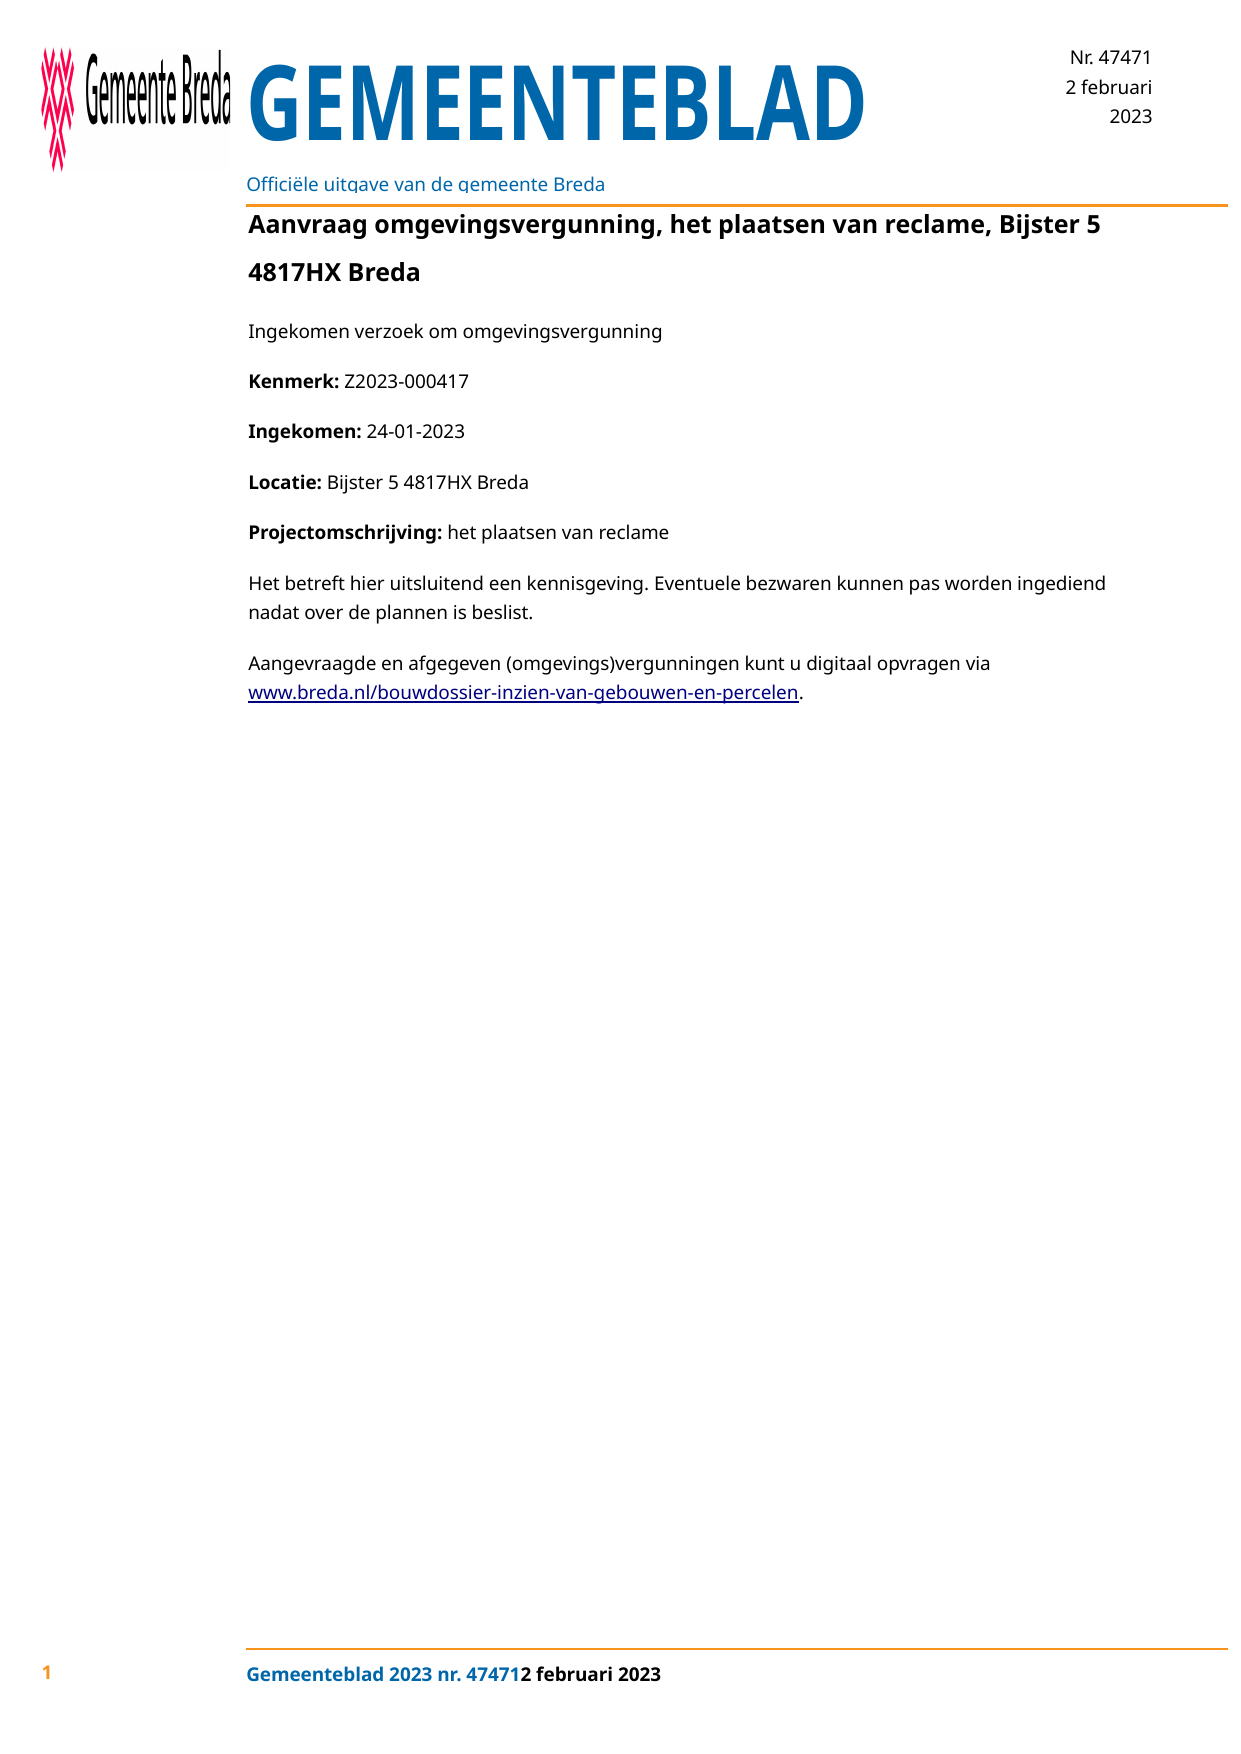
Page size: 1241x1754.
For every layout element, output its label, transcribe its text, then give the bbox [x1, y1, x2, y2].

text Aangevraagde en afgegeven (omgevings)vergunningen kunt u digitaal opvragen via www.breda.nl/bouwdossier-inzien-van-gebouwen-en-percelen. [248, 650, 1152, 705]
text Het betreft hier uitsluitend een kennisgeving. Eventuele bezwaren kunnen pas worden ingediend nadat over de plannen is beslist. [248, 570, 1152, 625]
text Aanvraag omgevingsvergunning, het plaatsen van reclame, Bijster 5 4817HX Breda [248, 207, 1152, 288]
picture [41, 47, 231, 172]
text Ingekomen verzoek om omgevingsvergunning [248, 318, 1152, 344]
text Projectomschrijving: het plaatsen van reclame [248, 519, 1152, 545]
text Ingekomen: 24-01-2023 [248, 419, 1152, 444]
text Locatie: Bijster 5 4817HX Breda [248, 469, 1152, 495]
text Kenmerk: Z2023-000417 [248, 368, 1152, 394]
